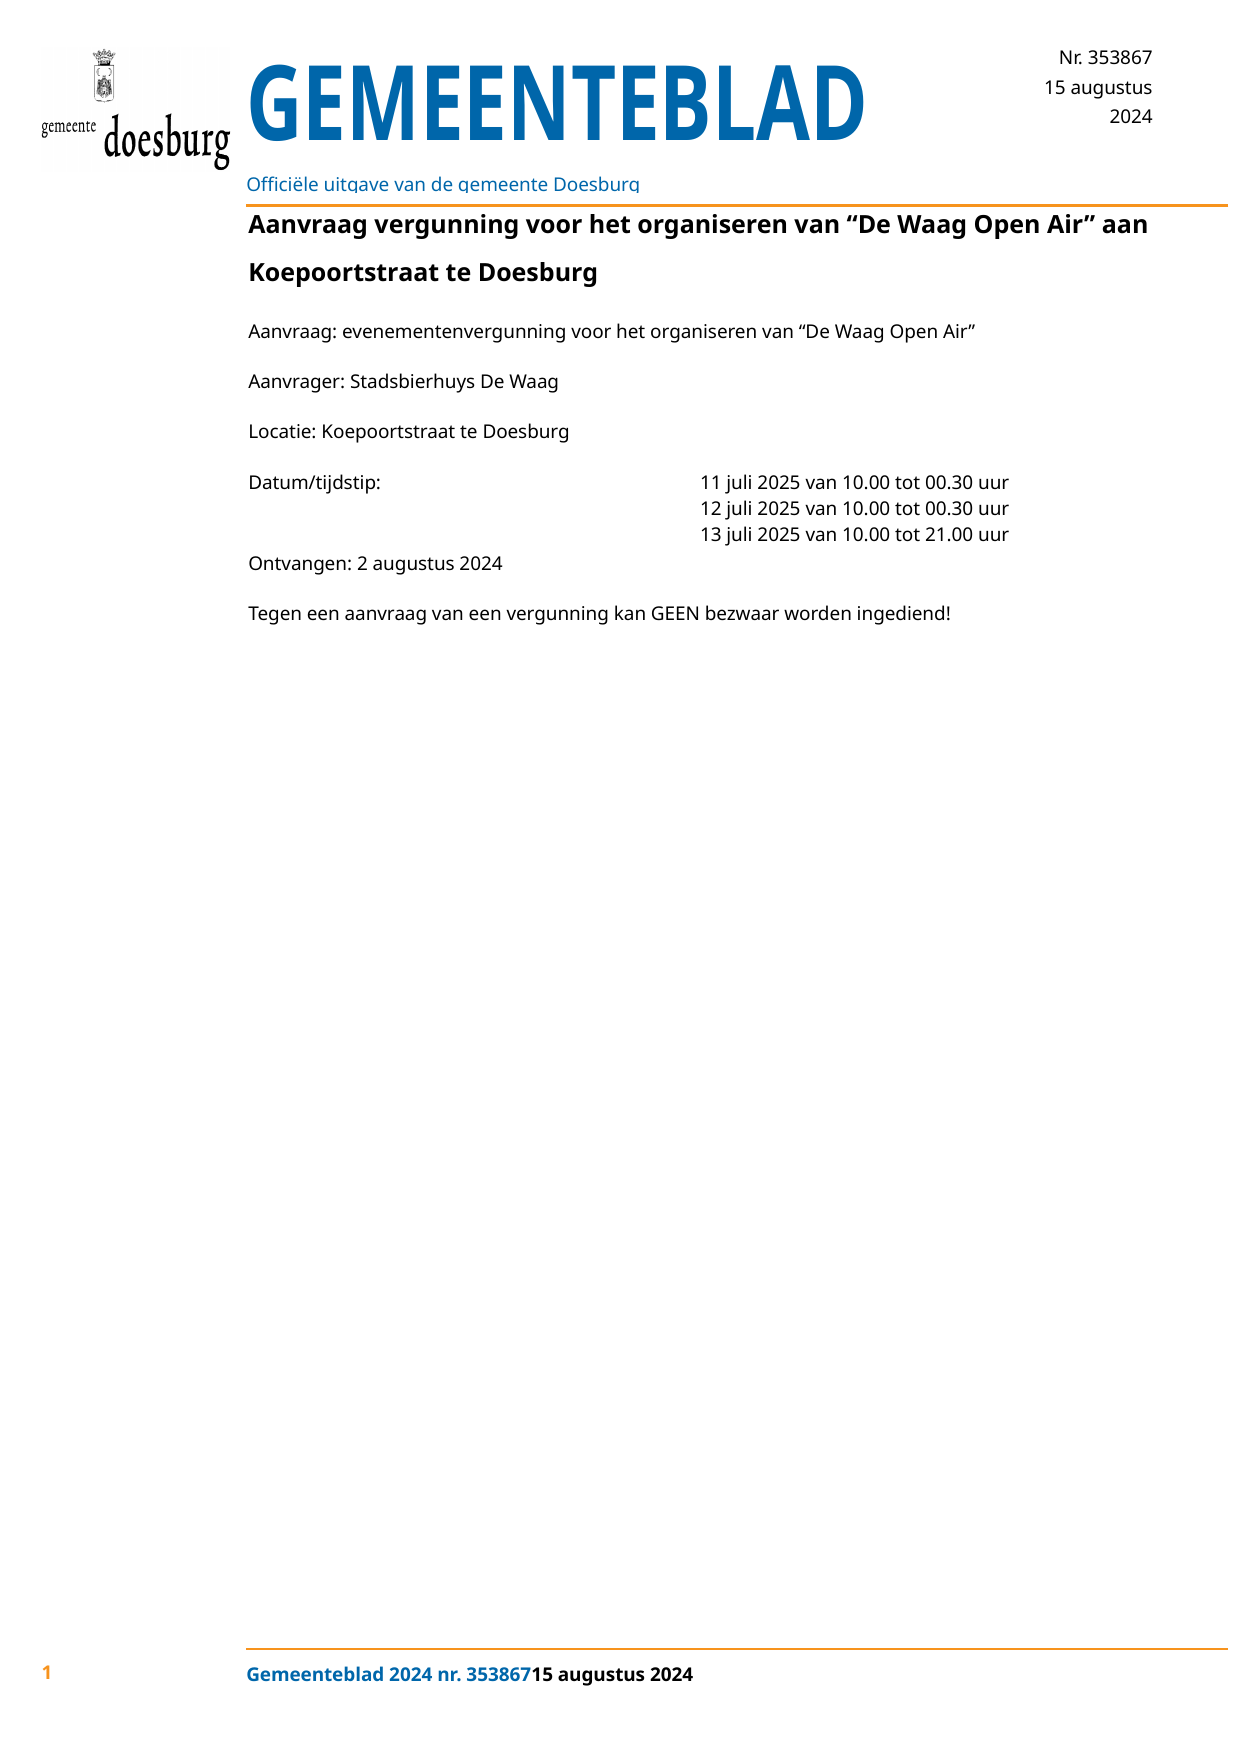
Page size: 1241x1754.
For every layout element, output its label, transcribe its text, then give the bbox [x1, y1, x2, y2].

table_header Datum/tijdstip: [248, 469, 700, 495]
text Aanvraag vergunning voor het organiseren van “De Waag Open Air” aan Koepoortstraat te Doesburg [248, 207, 1152, 288]
table_cell 13 juli 2025 van 10.00 tot 21.00 uur [700, 521, 1152, 546]
table_header 11 juli 2025 van 10.00 tot 00.30 uur [700, 469, 1152, 495]
table_cell 12 juli 2025 van 10.00 tot 00.30 uur [700, 495, 1152, 521]
text Tegen een aanvraag van een vergunning kan GEEN bezwaar worden ingediend! [248, 600, 1152, 626]
text Locatie: Koepoortstraat te Doesburg [248, 419, 1152, 444]
picture [41, 47, 231, 172]
text Aanvrager: Stadsbierhuys De Waag [248, 368, 1152, 394]
text Ontvangen: 2 augustus 2024 [248, 550, 1152, 575]
table_cell [248, 495, 700, 521]
table_cell [248, 521, 700, 546]
text Aanvraag: evenementenvergunning voor het organiseren van “De Waag Open Air” [248, 318, 1152, 344]
